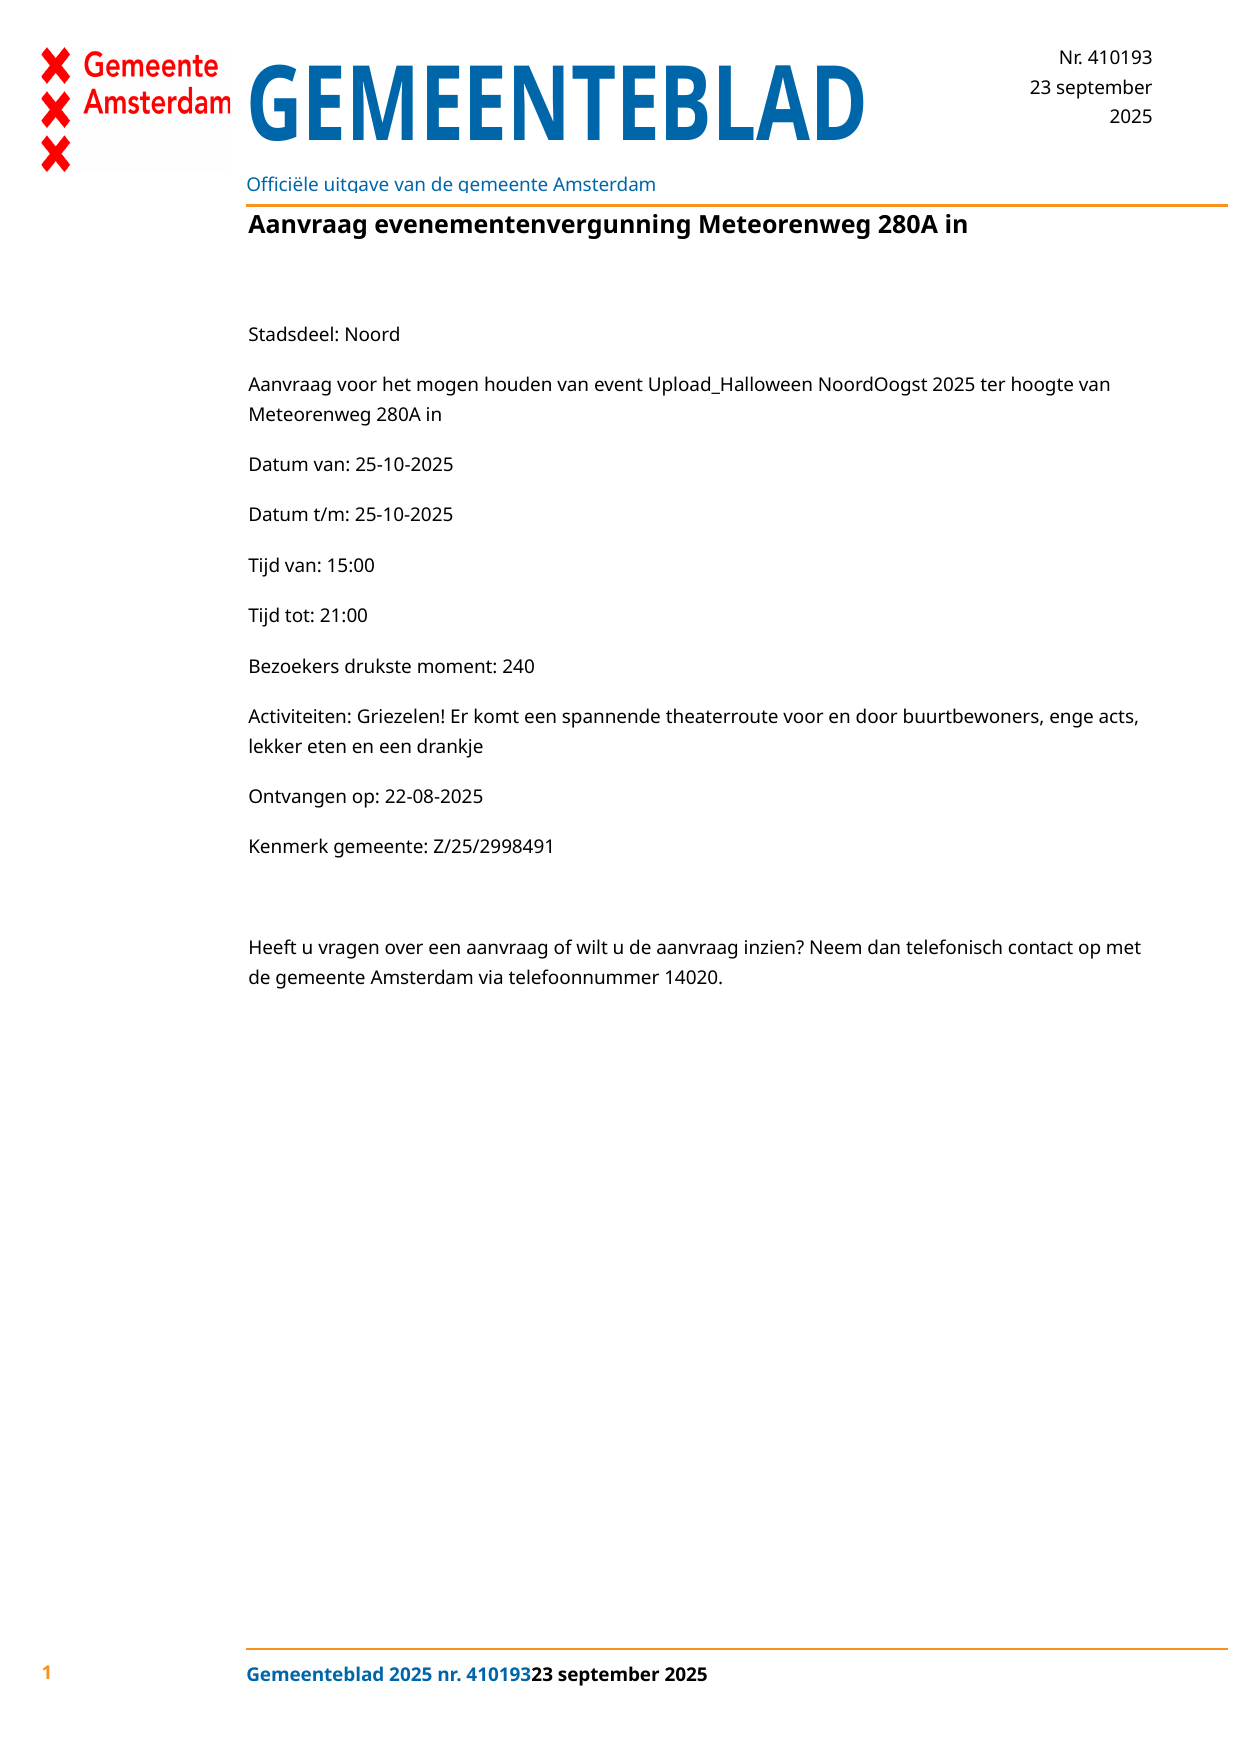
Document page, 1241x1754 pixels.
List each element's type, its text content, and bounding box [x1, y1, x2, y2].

picture [41, 47, 231, 172]
text Tijd van: 15:00 [248, 552, 1152, 578]
text Datum van: 25-10-2025 [248, 451, 1152, 477]
text Heeft u vragen over een aanvraag of wilt u de aanvraag inzien? Neem dan telefonisch contact op met de gemeente Amsterdam via telefoonnummer 14020. [248, 934, 1152, 990]
text Aanvraag voor het mogen houden van event Upload_Halloween NoordOogst 2025 ter hoogte van Meteorenweg 280A in [248, 371, 1152, 426]
text Ontvangen op: 22-08-2025 [248, 783, 1152, 809]
text Activiteiten: Griezelen! Er komt een spannende theaterroute voor en door buurtbewoners, enge acts, lekker eten en een drankje [248, 703, 1152, 758]
text Kenmerk gemeente: Z/25/2998491 [248, 834, 1152, 859]
text Datum t/m: 25-10-2025 [248, 502, 1152, 527]
text Tijd tot: 21:00 [248, 602, 1152, 628]
text Bezoekers drukste moment: 240 [248, 653, 1152, 678]
text Stadsdeel: Noord [248, 321, 1152, 346]
text Aanvraag evenementenvergunning Meteorenweg 280A in [248, 207, 1152, 241]
